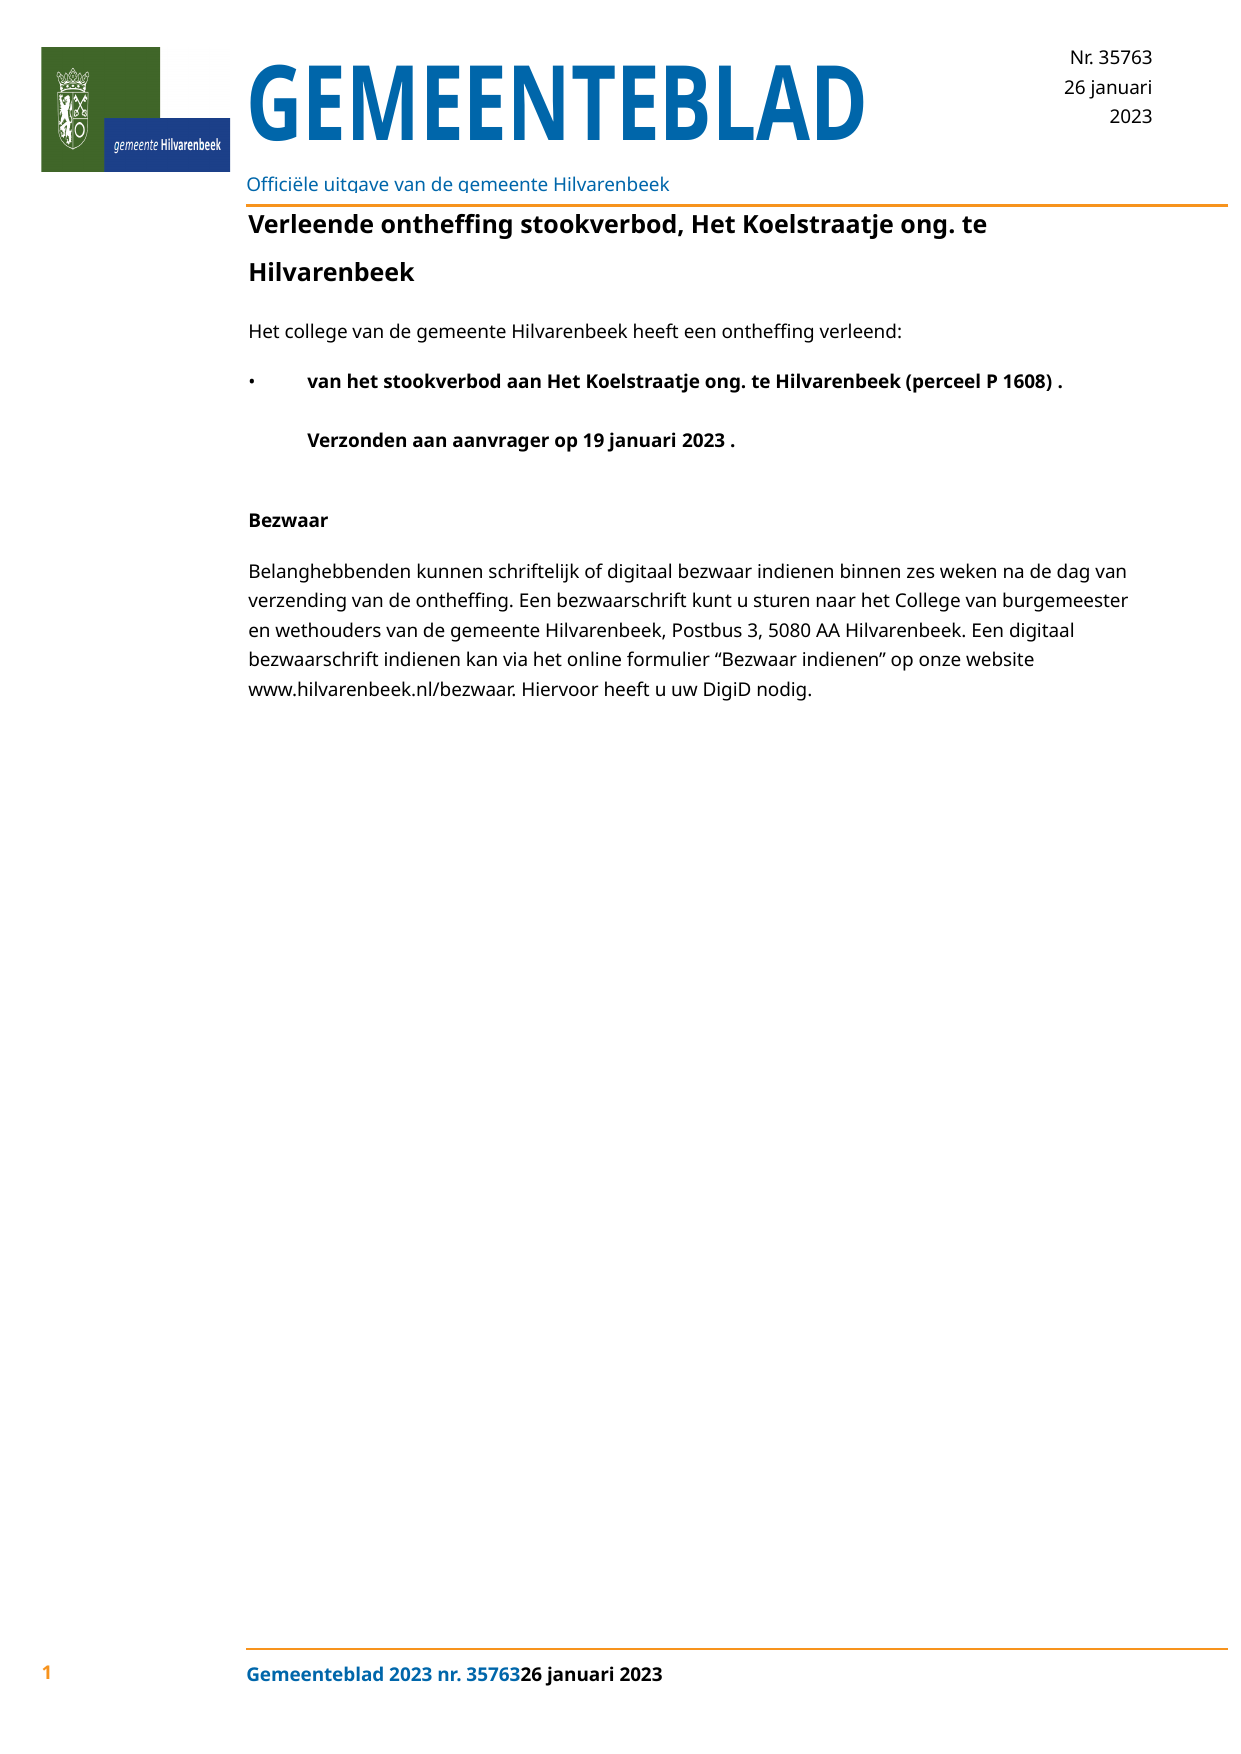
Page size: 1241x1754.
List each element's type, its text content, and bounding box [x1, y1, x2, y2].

list Verzonden aan aanvrager op 19 januari 2023 . [248, 427, 1152, 453]
text Verleende ontheffing stookverbod, Het Koelstraatje ong. te Hilvarenbeek [248, 207, 1152, 288]
text Belanghebbenden kunnen schriftelijk of digitaal bezwaar indienen binnen zes weken na de dag van verzending van de ontheffing. Een bezwaarschrift kunt u sturen naar het College van burgemeester en wethouders van de gemeente Hilvarenbeek, Postbus 3, 5080 AA Hilvarenbeek. Een digitaal bezwaarschrift indienen kan via het online formulier “Bezwaar indienen” op onze website www.hilvarenbeek.nl/bezwaar. Hiervoor heeft u uw DigiD nodig. [248, 558, 1152, 702]
list van het stookverbod aan Het Koelstraatje ong. te Hilvarenbeek (perceel P 1608) . [248, 368, 1152, 394]
text Bezwaar [248, 507, 1152, 533]
text Het college van de gemeente Hilvarenbeek heeft een ontheffing verleend: [248, 318, 1152, 344]
picture [41, 47, 231, 172]
